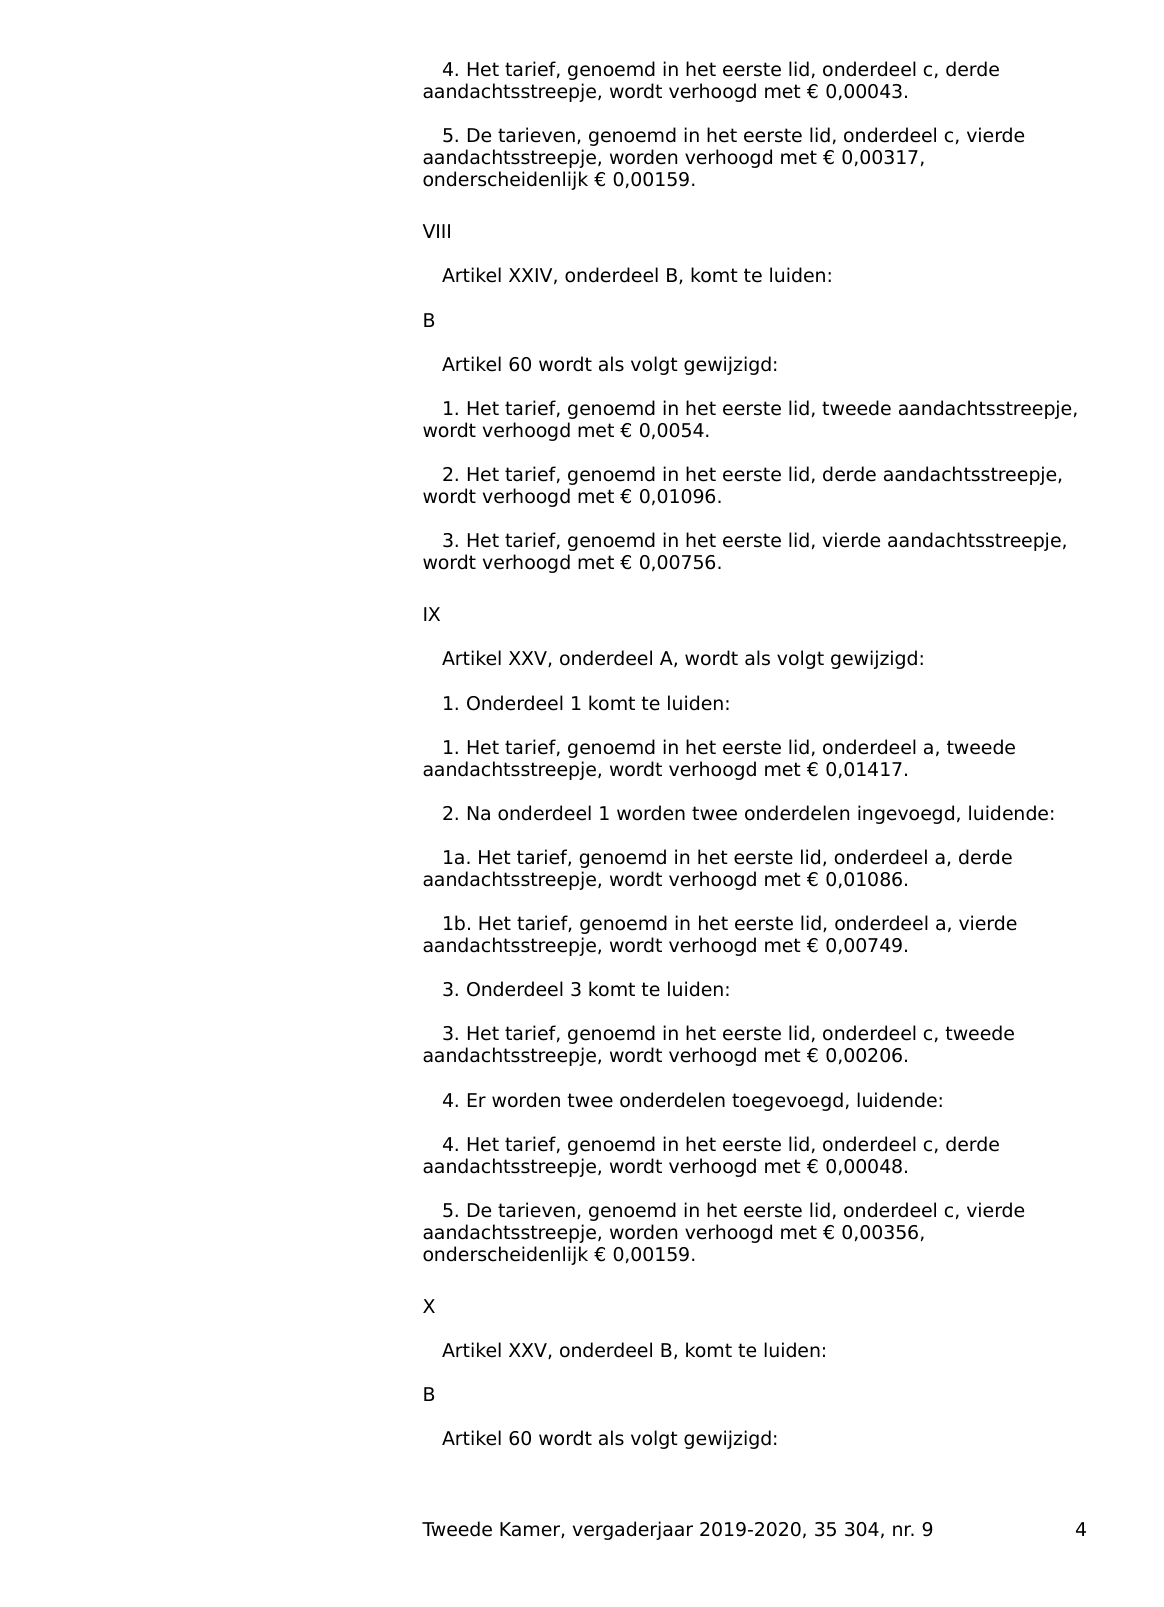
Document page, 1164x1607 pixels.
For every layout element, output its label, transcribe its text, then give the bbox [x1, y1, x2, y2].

text 4. Het tarief, genoemd in het eerste lid, onderdeel c, derde aandachtsstreepje, wordt verhoogd met € 0,00048. [422, 1134, 1087, 1178]
text Artikel XXV, onderdeel B, komt te luiden: [422, 1340, 1087, 1362]
text B [422, 1384, 1087, 1406]
text B [422, 309, 1087, 331]
text Artikel 60 wordt als volgt gewijzigd: [422, 354, 1087, 376]
text 3. Het tarief, genoemd in het eerste lid, vierde aandachtsstreepje, wordt verhoogd met € 0,00756. [422, 530, 1087, 574]
subtitle IX [422, 604, 1087, 626]
text 2. Het tarief, genoemd in het eerste lid, derde aandachtsstreepje, wordt verhoogd met € 0,01096. [422, 464, 1087, 508]
text Artikel 60 wordt als volgt gewijzigd: [422, 1428, 1087, 1450]
subtitle X [422, 1296, 1087, 1318]
text Artikel XXIV, onderdeel B, komt te luiden: [422, 265, 1087, 287]
text 1. Het tarief, genoemd in het eerste lid, tweede aandachtsstreepje, wordt verhoogd met € 0,0054. [422, 398, 1087, 442]
text 5. De tarieven, genoemd in het eerste lid, onderdeel c, vierde aandachtsstreepje, worden verhoogd met € 0,00356, onderscheidenlijk € 0,00159. [422, 1200, 1087, 1266]
subtitle VIII [422, 221, 1087, 243]
text 1b. Het tarief, genoemd in het eerste lid, onderdeel a, vierde aandachtsstreepje, wordt verhoogd met € 0,00749. [422, 913, 1087, 957]
text 5. De tarieven, genoemd in het eerste lid, onderdeel c, vierde aandachtsstreepje, worden verhoogd met € 0,00317, onderscheidenlijk € 0,00159. [422, 125, 1087, 191]
text 1. Onderdeel 1 komt te luiden: [422, 692, 1087, 714]
text 3. Onderdeel 3 komt te luiden: [422, 979, 1087, 1001]
text Artikel XXV, onderdeel A, wordt als volgt gewijzigd: [422, 648, 1087, 670]
text 2. Na onderdeel 1 worden twee onderdelen ingevoegd, luidende: [422, 803, 1087, 825]
text 4. Er worden twee onderdelen toegevoegd, luidende: [422, 1089, 1087, 1111]
text 3. Het tarief, genoemd in het eerste lid, onderdeel c, tweede aandachtsstreepje, wordt verhoogd met € 0,00206. [422, 1023, 1087, 1067]
text 1. Het tarief, genoemd in het eerste lid, onderdeel a, tweede aandachtsstreepje, wordt verhoogd met € 0,01417. [422, 737, 1087, 781]
text 4. Het tarief, genoemd in het eerste lid, onderdeel c, derde aandachtsstreepje, wordt verhoogd met € 0,00043. [422, 59, 1087, 103]
text 1a. Het tarief, genoemd in het eerste lid, onderdeel a, derde aandachtsstreepje, wordt verhoogd met € 0,01086. [422, 847, 1087, 891]
